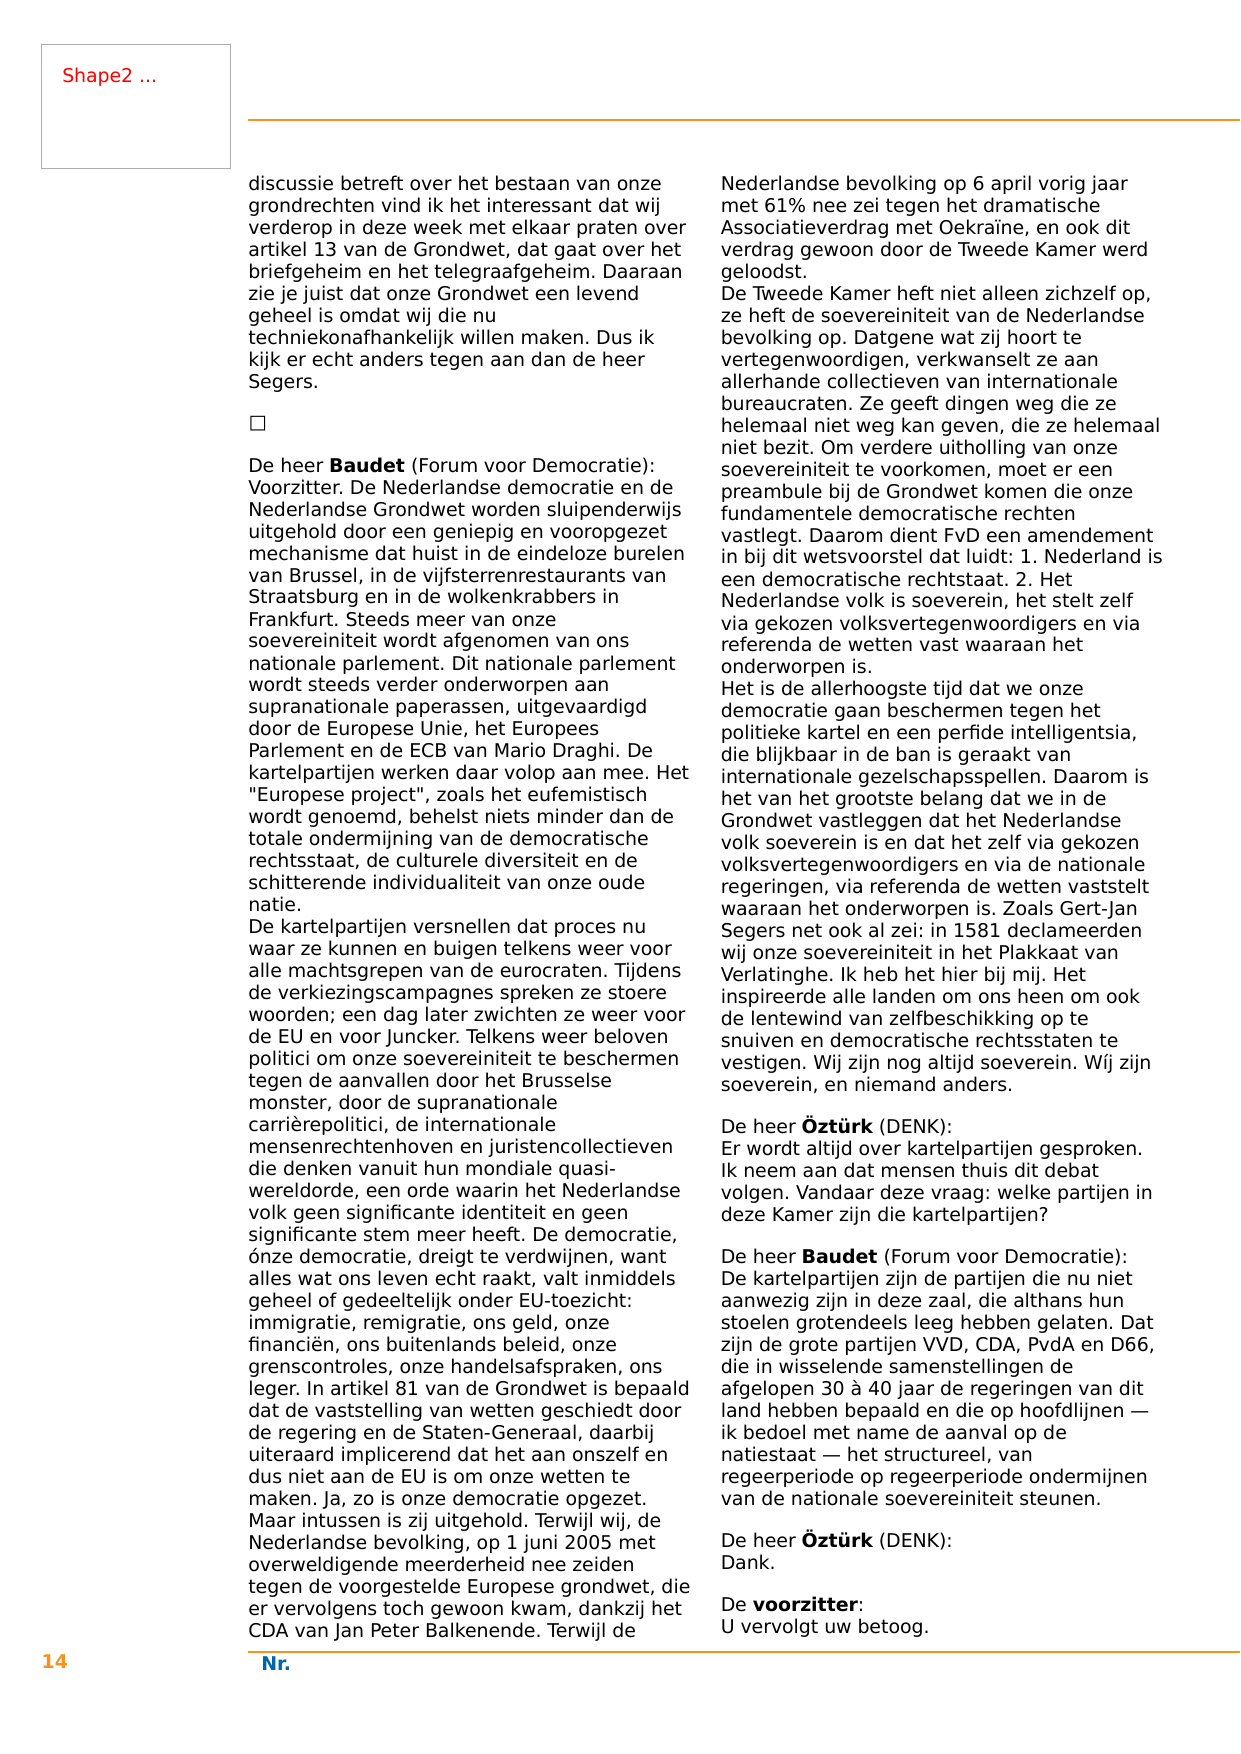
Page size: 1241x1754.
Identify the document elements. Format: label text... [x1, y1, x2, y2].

text ⬜ [248, 413, 691, 434]
text De heer Baudet (Forum voor Democratie): [721, 1246, 1163, 1268]
text discussie betreft over het bestaan van onze grondrechten vind ik het interessant dat wij verderop in deze week met elkaar praten over artikel 13 van de Grondwet, dat gaat over het briefgeheim en het telegraafgeheim. Daaraan zie je juist dat onze Grondwet een levend geheel is omdat wij die nu techniekonafhankelijk willen maken. Dus ik kijk er echt anders tegen aan dan de heer Segers. [248, 173, 691, 393]
text De Tweede Kamer heft niet alleen zichzelf op, ze heft de soevereiniteit van de Nederlandse bevolking op. Datgene wat zij hoort te vertegenwoordigen, verkwanselt ze aan allerhande collectieven van internationale bureaucraten. Ze geeft dingen weg die ze helemaal niet weg kan geven, die ze helemaal niet bezit. Om verdere uitholling van onze soevereiniteit te voorkomen, moet er een preambule bij de Grondwet komen die onze fundamentele democratische rechten vastlegt. Daarom dient FvD een amendement in bij dit wetsvoorstel dat luidt: 1. Nederland is een democratische rechtstaat. 2. Het Nederlandse volk is soeverein, het stelt zelf via gekozen volksvertegenwoordigers en via referenda de wetten vast waaraan het onderworpen is. [721, 283, 1163, 678]
text De kartelpartijen versnellen dat proces nu waar ze kunnen en buigen telkens weer voor alle machtsgrepen van de eurocraten. Tijdens de verkiezingscampagnes spreken ze stoere woorden; een dag later zwichten ze weer voor de EU en voor Juncker. Telkens weer beloven politici om onze soevereiniteit te beschermen tegen de aanvallen door het Brusselse monster, door de supranationale carrièrepolitici, de internationale mensenrechtenhoven en juristencollectieven die denken vanuit hun mondiale quasi-wereldorde, een orde waarin het Nederlandse volk geen significante identiteit en geen significante stem meer heeft. De democratie, ónze democratie, dreigt te verdwijnen, want alles wat ons leven echt raakt, valt inmiddels geheel of gedeeltelijk onder EU-toezicht: immigratie, remigratie, ons geld, onze financiën, ons buitenlands beleid, onze grenscontroles, onze handelsafspraken, ons leger. In artikel 81 van de Grondwet is bepaald dat de vaststelling van wetten geschiedt door de regering en de Staten-Generaal, daarbij uiteraard implicerend dat het aan onszelf en dus niet aan de EU is om onze wetten te maken. Ja, zo is onze democratie opgezet. Maar intussen is zij uitgehold. Terwijl wij, de Nederlandse bevolking, op 1 juni 2005 met overweldigende meerderheid nee zeiden tegen de voorgestelde Europese grondwet, die er vervolgens toch gewoon kwam, dankzij het CDA van Jan Peter Balkenende. Terwijl de [248, 916, 691, 1641]
text Er wordt altijd over kartelpartijen gesproken. Ik neem aan dat mensen thuis dit debat volgen. Vandaar deze vraag: welke partijen in deze Kamer zijn die kartelpartijen? [721, 1138, 1163, 1226]
text U vervolgt uw betoog. [721, 1616, 1163, 1637]
text De heer Öztürk (DENK): [721, 1529, 1163, 1552]
text Voorzitter. De Nederlandse democratie en de Nederlandse Grondwet worden sluipenderwijs uitgehold door een geniepig en vooropgezet mechanisme dat huist in de eindeloze burelen van Brussel, in de vijfsterrenrestaurants van Straatsburg en in de wolkenkrabbers in Frankfurt. Steeds meer van onze soevereiniteit wordt afgenomen van ons nationale parlement. Dit nationale parlement wordt steeds verder onderworpen aan supranationale paperassen, uitgevaardigd door de Europese Unie, het Europees Parlement en de ECB van Mario Draghi. De kartelpartijen werken daar volop aan mee. Het "Europese project", zoals het eufemistisch wordt genoemd, behelst niets minder dan de totale ondermijning van de democratische rechtsstaat, de culturele diversiteit en de schitterende individualiteit van onze oude natie. [248, 477, 691, 916]
text De kartelpartijen zijn de partijen die nu niet aanwezig zijn in deze zaal, die althans hun stoelen grotendeels leeg hebben gelaten. Dat zijn de grote partijen VVD, CDA, PvdA en D66, die in wisselende samenstellingen de afgelopen 30 à 40 jaar de regeringen van dit land hebben bepaald en die op hoofdlijnen — ik bedoel met name de aanval op de natiestaat — het structureel, van regeerperiode op regeerperiode ondermijnen van de nationale soevereiniteit steunen. [721, 1268, 1163, 1509]
text De heer Öztürk (DENK): [721, 1116, 1163, 1138]
text De heer Baudet (Forum voor Democratie): [248, 454, 691, 477]
text Nederlandse bevolking op 6 april vorig jaar met 61% nee zei tegen het dramatische Associatieverdrag met Oekraïne, en ook dit verdrag gewoon door de Tweede Kamer werd geloodst. [721, 173, 1163, 283]
text Het is de allerhoogste tijd dat we onze democratie gaan beschermen tegen het politieke kartel en een perfide intelligentsia, die blijkbaar in de ban is geraakt van internationale gezelschapsspellen. Daarom is het van het grootste belang dat we in de Grondwet vastleggen dat het Nederlandse volk soeverein is en dat het zelf via gekozen volksvertegenwoordigers en via de nationale regeringen, via referenda de wetten vaststelt waaraan het onderworpen is. Zoals Gert-Jan Segers net ook al zei: in 1581 declameerden wij onze soevereiniteit in het Plakkaat van Verlatinghe. Ik heb het hier bij mij. Het inspireerde alle landen om ons heen om ook de lentewind van zelfbeschikking op te snuiven en democratische rechtsstaten te vestigen. Wij zijn nog altijd soeverein. Wíj zijn soeverein, en niemand anders. [721, 678, 1163, 1096]
text De voorzitter: [721, 1593, 1163, 1616]
text Dank. [721, 1552, 1163, 1573]
